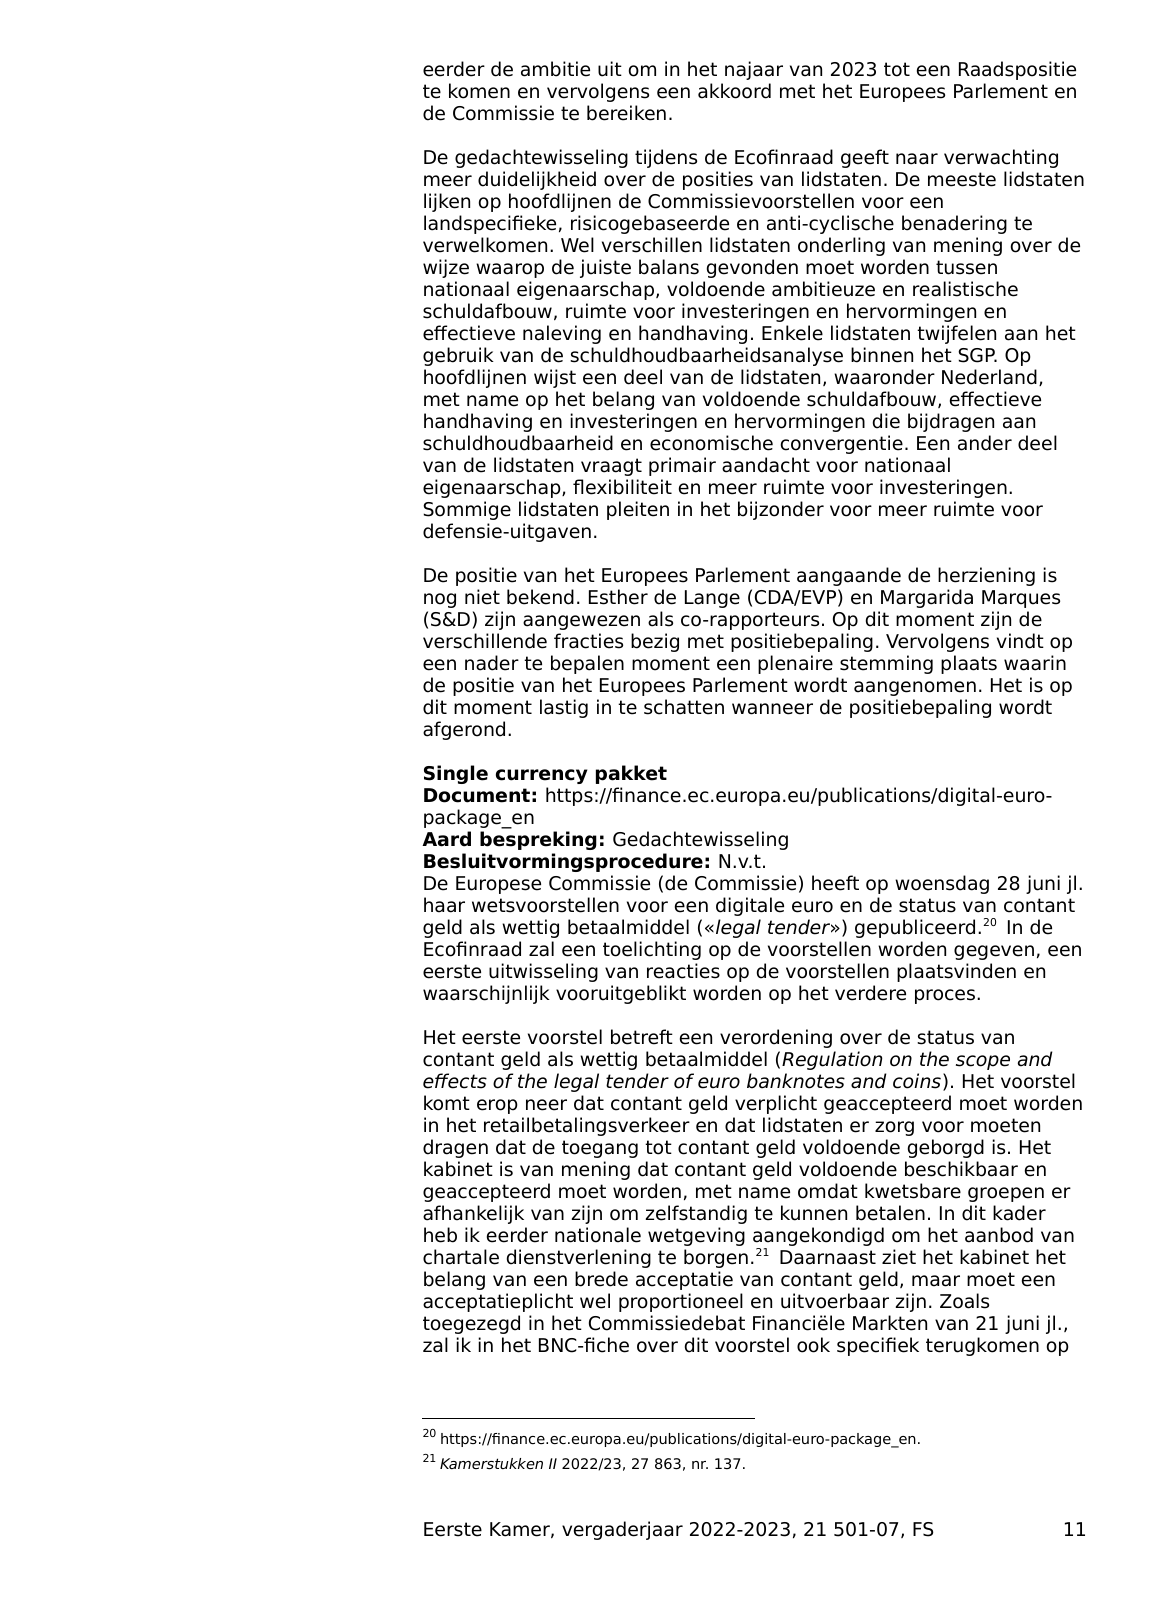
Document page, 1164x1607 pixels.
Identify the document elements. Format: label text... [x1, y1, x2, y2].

text Aard bespreking: Gedachtewisseling [422, 829, 1087, 851]
text https://finance.ec.europa.eu/publications/digital-euro-package_en. [422, 1427, 1087, 1449]
text eerder de ambitie uit om in het najaar van 2023 tot een Raadspositie te komen en vervolgens een akkoord met het Europees Parlement en de Commissie te bereiken. [422, 59, 1087, 125]
text De positie van het Europees Parlement aangaande de herziening is nog niet bekend. Esther de Lange (CDA/EVP) en Margarida Marques (S&D) zijn aangewezen als co-rapporteurs. Op dit moment zijn de verschillende fracties bezig met positiebepaling. Vervolgens vindt op een nader te bepalen moment een plenaire stemming plaats waarin de positie van het Europees Parlement wordt aangenomen. Het is op dit moment lastig in te schatten wanneer de positiebepaling wordt afgerond. [422, 565, 1087, 741]
text Besluitvormingsprocedure: N.v.t. [422, 851, 1087, 873]
text Kamerstukken II 2022/23, 27 863, nr. 137. [422, 1452, 1087, 1474]
text De Europese Commissie (de Commissie) heeft op woensdag 28 juni jl. haar wetsvoorstellen voor een digitale euro en de status van contant geld als wettig betaalmiddel («legal tender») gepubliceerd. In de Ecofinraad zal een toelichting op de voorstellen worden gegeven, een eerste uitwisseling van reacties op de voorstellen plaatsvinden en waarschijnlijk vooruitgeblikt worden op het verdere proces. [422, 873, 1087, 1005]
text Single currency pakket [422, 763, 1087, 785]
text De gedachtewisseling tijdens de Ecofinraad geeft naar verwachting meer duidelijkheid over de posities van lidstaten. De meeste lidstaten lijken op hoofdlijnen de Commissievoorstellen voor een landspecifieke, risicogebaseerde en anti-cyclische benadering te verwelkomen. Wel verschillen lidstaten onderling van mening over de wijze waarop de juiste balans gevonden moet worden tussen nationaal eigenaarschap, voldoende ambitieuze en realistische schuldafbouw, ruimte voor investeringen en hervormingen en effectieve naleving en handhaving. Enkele lidstaten twijfelen aan het gebruik van de schuldhoudbaarheidsanalyse binnen het SGP. Op hoofdlijnen wijst een deel van de lidstaten, waaronder Nederland, met name op het belang van voldoende schuldafbouw, effectieve handhaving en investeringen en hervormingen die bijdragen aan schuldhoudbaarheid en economische convergentie. Een ander deel van de lidstaten vraagt primair aandacht voor nationaal eigenaarschap, flexibiliteit en meer ruimte voor investeringen. Sommige lidstaten pleiten in het bijzonder voor meer ruimte voor defensie-uitgaven. [422, 147, 1087, 543]
text Het eerste voorstel betreft een verordening over de status van contant geld als wettig betaalmiddel (Regulation on the scope and effects of the legal tender of euro banknotes and coins). Het voorstel komt erop neer dat contant geld verplicht geaccepteerd moet worden in het retailbetalingsverkeer en dat lidstaten er zorg voor moeten dragen dat de toegang tot contant geld voldoende geborgd is. Het kabinet is van mening dat contant geld voldoende beschikbaar en geaccepteerd moet worden, met name omdat kwetsbare groepen er afhankelijk van zijn om zelfstandig te kunnen betalen. In dit kader heb ik eerder nationale wetgeving aangekondigd om het aanbod van chartale dienstverlening te borgen. Daarnaast ziet het kabinet het belang van een brede acceptatie van contant geld, maar moet een acceptatieplicht wel proportioneel en uitvoerbaar zijn. Zoals toegezegd in het Commissiedebat Financiële Markten van 21 juni jl., zal ik in het BNC-fiche over dit voorstel ook specifiek terugkomen op [422, 1027, 1087, 1357]
text Document: https://finance.ec.europa.eu/publications/digital-euro-package_en [422, 785, 1087, 829]
